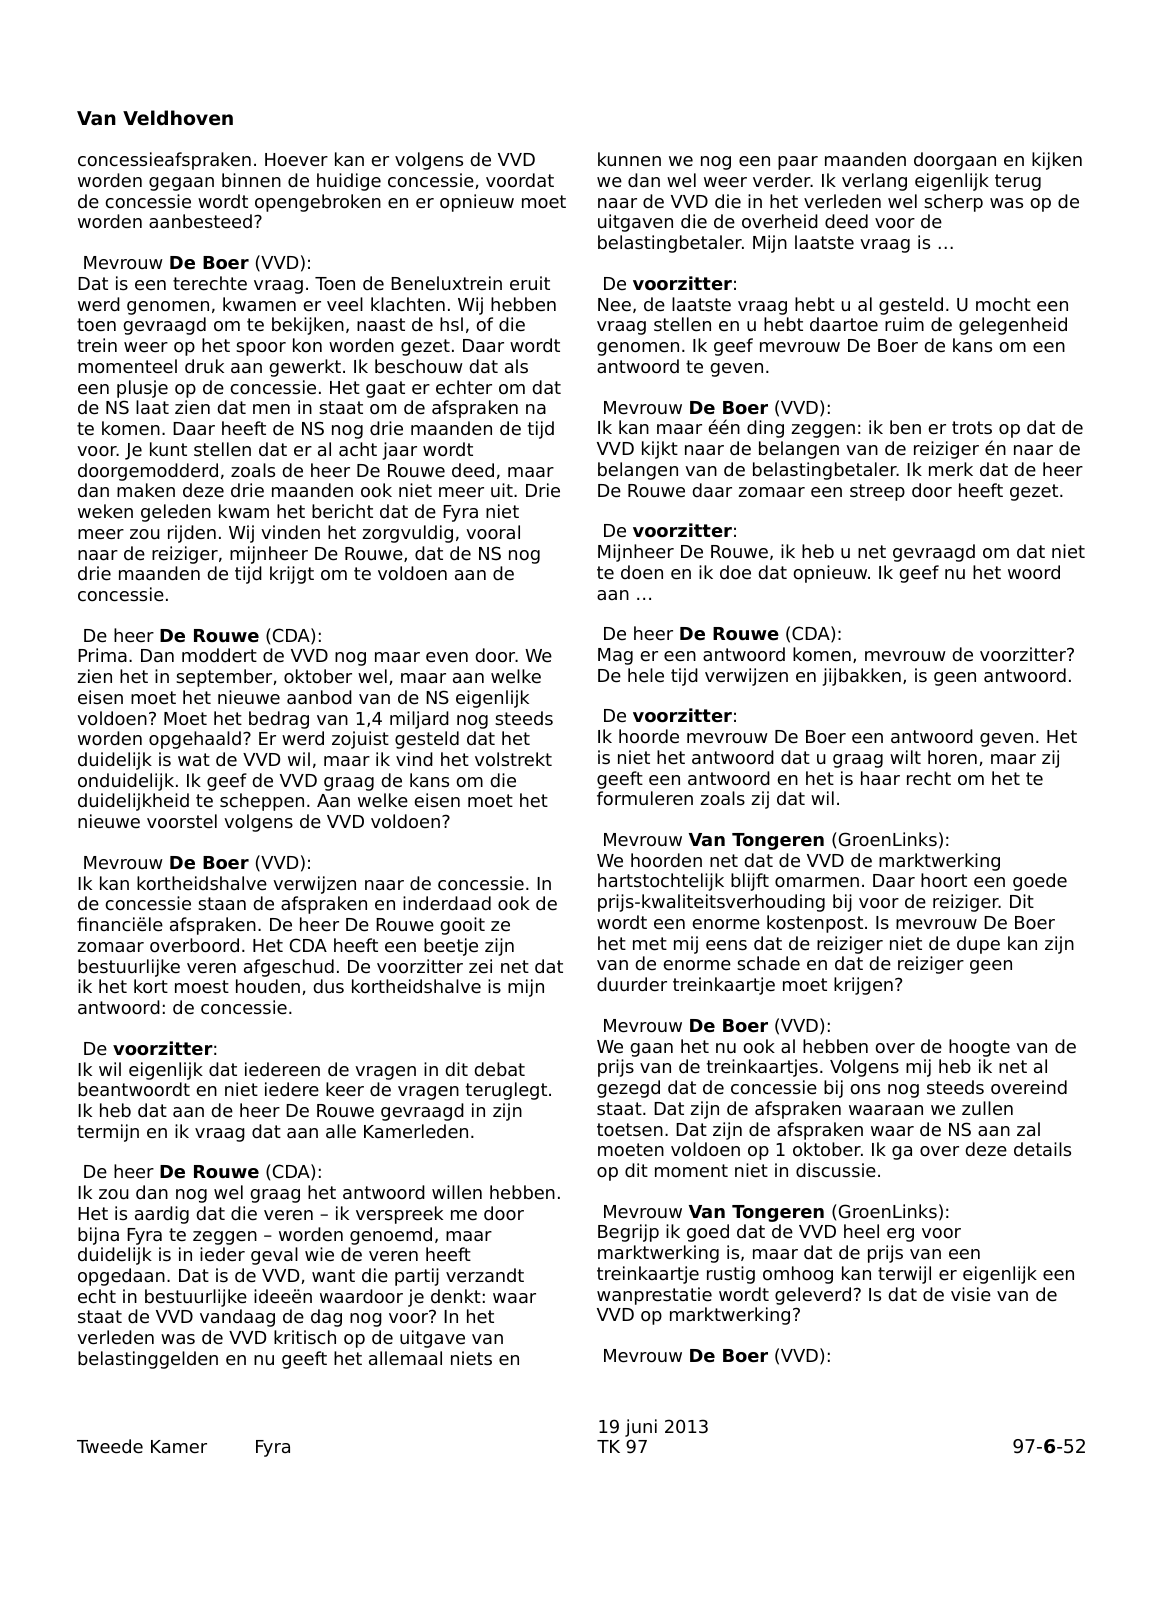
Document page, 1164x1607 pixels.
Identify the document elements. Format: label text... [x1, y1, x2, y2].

text Mevrouw De Boer (VVD): [77, 253, 567, 274]
text Begrijp ik goed dat de VVD heel erg voor marktwerking is, maar dat de prijs van een treinkaartje rustig omhoog kan terwijl er eigenlijk een wanprestatie wordt geleverd? Is dat de visie van de VVD op marktwerking? [596, 1222, 1087, 1326]
text Mag er een antwoord komen, mevrouw de voorzitter? De hele tijd verwijzen en jijbakken, is geen antwoord. [596, 645, 1087, 686]
text We hoorden net dat de VVD de marktwerking hartstochtelijk blijft omarmen. Daar hoort een goede prijs-kwaliteitsverhouding bij voor de reiziger. Dit wordt een enorme kostenpost. Is mevrouw De Boer het met mij eens dat de reiziger niet de dupe kan zijn van de enorme schade en dat de reiziger geen duurder treinkaartje moet krijgen? [596, 851, 1087, 996]
text De voorzitter: [596, 706, 1087, 727]
text Dat is een terechte vraag. Toen de Beneluxtrein eruit werd genomen, kwamen er veel klachten. Wij hebben toen gevraagd om te bekijken, naast de hsl, of die trein weer op het spoor kon worden gezet. Daar wordt momenteel druk aan gewerkt. Ik beschouw dat als een plusje op de concessie. Het gaat er echter om dat de NS laat zien dat men in staat om de afspraken na te komen. Daar heeft de NS nog drie maanden de tijd voor. Je kunt stellen dat er al acht jaar wordt doorgemodderd, zoals de heer De Rouwe deed, maar dan maken deze drie maanden ook niet meer uit. Drie weken geleden kwam het bericht dat de Fyra niet meer zou rijden. Wij vinden het zorgvuldig, vooral naar de reiziger, mijnheer De Rouwe, dat de NS nog drie maanden de tijd krijgt om te voldoen aan de concessie. [77, 274, 567, 606]
text We gaan het nu ook al hebben over de hoogte van de prijs van de treinkaartjes. Volgens mij heb ik net al gezegd dat de concessie bij ons nog steeds overeind staat. Dat zijn de afspraken waaraan we zullen toetsen. Dat zijn de afspraken waar de NS aan zal moeten voldoen op 1 oktober. Ik ga over deze details op dit moment niet in discussie. [596, 1036, 1087, 1182]
text Ik zou dan nog wel graag het antwoord willen hebben. Het is aardig dat die veren – ik verspreek me door bijna Fyra te zeggen – worden genoemd, maar duidelijk is in ieder geval wie de veren heeft opgedaan. Dat is de VVD, want die partij verzandt echt in bestuurlijke ideeën waardoor je denkt: waar staat de VVD vandaag de dag nog voor? In het verleden was de VVD kritisch op de uitgave van belastinggelden en nu geeft het allemaal niets en [77, 1183, 567, 1369]
text concessieafspraken. Hoever kan er volgens de VVD worden gegaan binnen de huidige concessie, voordat de concessie wordt opengebroken en er opnieuw moet worden aanbesteed? [77, 150, 567, 233]
text Mevrouw Van Tongeren (GroenLinks): [596, 1202, 1087, 1222]
text Mevrouw De Boer (VVD): [77, 853, 567, 873]
text De heer De Rouwe (CDA): [596, 624, 1087, 645]
text Mevrouw De Boer (VVD): [596, 1016, 1087, 1036]
text Prima. Dan moddert de VVD nog maar even door. We zien het in september, oktober wel, maar aan welke eisen moet het nieuwe aanbod van de NS eigenlijk voldoen? Moet het bedrag van 1,4 miljard nog steeds worden opgehaald? Er werd zojuist gesteld dat het duidelijk is wat de VVD wil, maar ik vind het volstrekt onduidelijk. Ik geef de VVD graag de kans om die duidelijkheid te scheppen. Aan welke eisen moet het nieuwe voorstel volgens de VVD voldoen? [77, 646, 567, 833]
text Mevrouw De Boer (VVD): [596, 1346, 1087, 1367]
text De heer De Rouwe (CDA): [77, 626, 567, 646]
text De voorzitter: [596, 521, 1087, 542]
text Ik wil eigenlijk dat iedereen de vragen in dit debat beantwoordt en niet iedere keer de vragen teruglegt. Ik heb dat aan de heer De Rouwe gevraagd in zijn termijn en ik vraag dat aan alle Kamerleden. [77, 1059, 567, 1142]
text Ik kan kortheidshalve verwijzen naar de concessie. In de concessie staan de afspraken en inderdaad ook de financiële afspraken. De heer De Rouwe gooit ze zomaar overboord. Het CDA heeft een beetje zijn bestuurlijke veren afgeschud. De voorzitter zei net dat ik het kort moest houden, dus kortheidshalve is mijn antwoord: de concessie. [77, 873, 567, 1019]
text Mijnheer De Rouwe, ik heb u net gevraagd om dat niet te doen en ik doe dat opnieuw. Ik geef nu het woord aan … [596, 542, 1087, 604]
text Ik hoorde mevrouw De Boer een antwoord geven. Het is niet het antwoord dat u graag wilt horen, maar zij geeft een antwoord en het is haar recht om het te formuleren zoals zij dat wil. [596, 727, 1087, 810]
text De heer De Rouwe (CDA): [77, 1162, 567, 1183]
text Nee, de laatste vraag hebt u al gesteld. U mocht een vraag stellen en u hebt daartoe ruim de gelegenheid genomen. Ik geef mevrouw De Boer de kans om een antwoord te geven. [596, 294, 1087, 377]
text De voorzitter: [596, 274, 1087, 294]
text kunnen we nog een paar maanden doorgaan en kijken we dan wel weer verder. Ik verlang eigenlijk terug naar de VVD die in het verleden wel scherp was op de uitgaven die de overheid deed voor de belastingbetaler. Mijn laatste vraag is … [596, 150, 1087, 254]
text Mevrouw De Boer (VVD): [596, 397, 1087, 418]
text Ik kan maar één ding zeggen: ik ben er trots op dat de VVD kijkt naar de belangen van de reiziger én naar de belangen van de belastingbetaler. Ik merk dat de heer De Rouwe daar zomaar een streep door heeft gezet. [596, 418, 1087, 501]
text De voorzitter: [77, 1039, 567, 1059]
text Mevrouw Van Tongeren (GroenLinks): [596, 830, 1087, 851]
